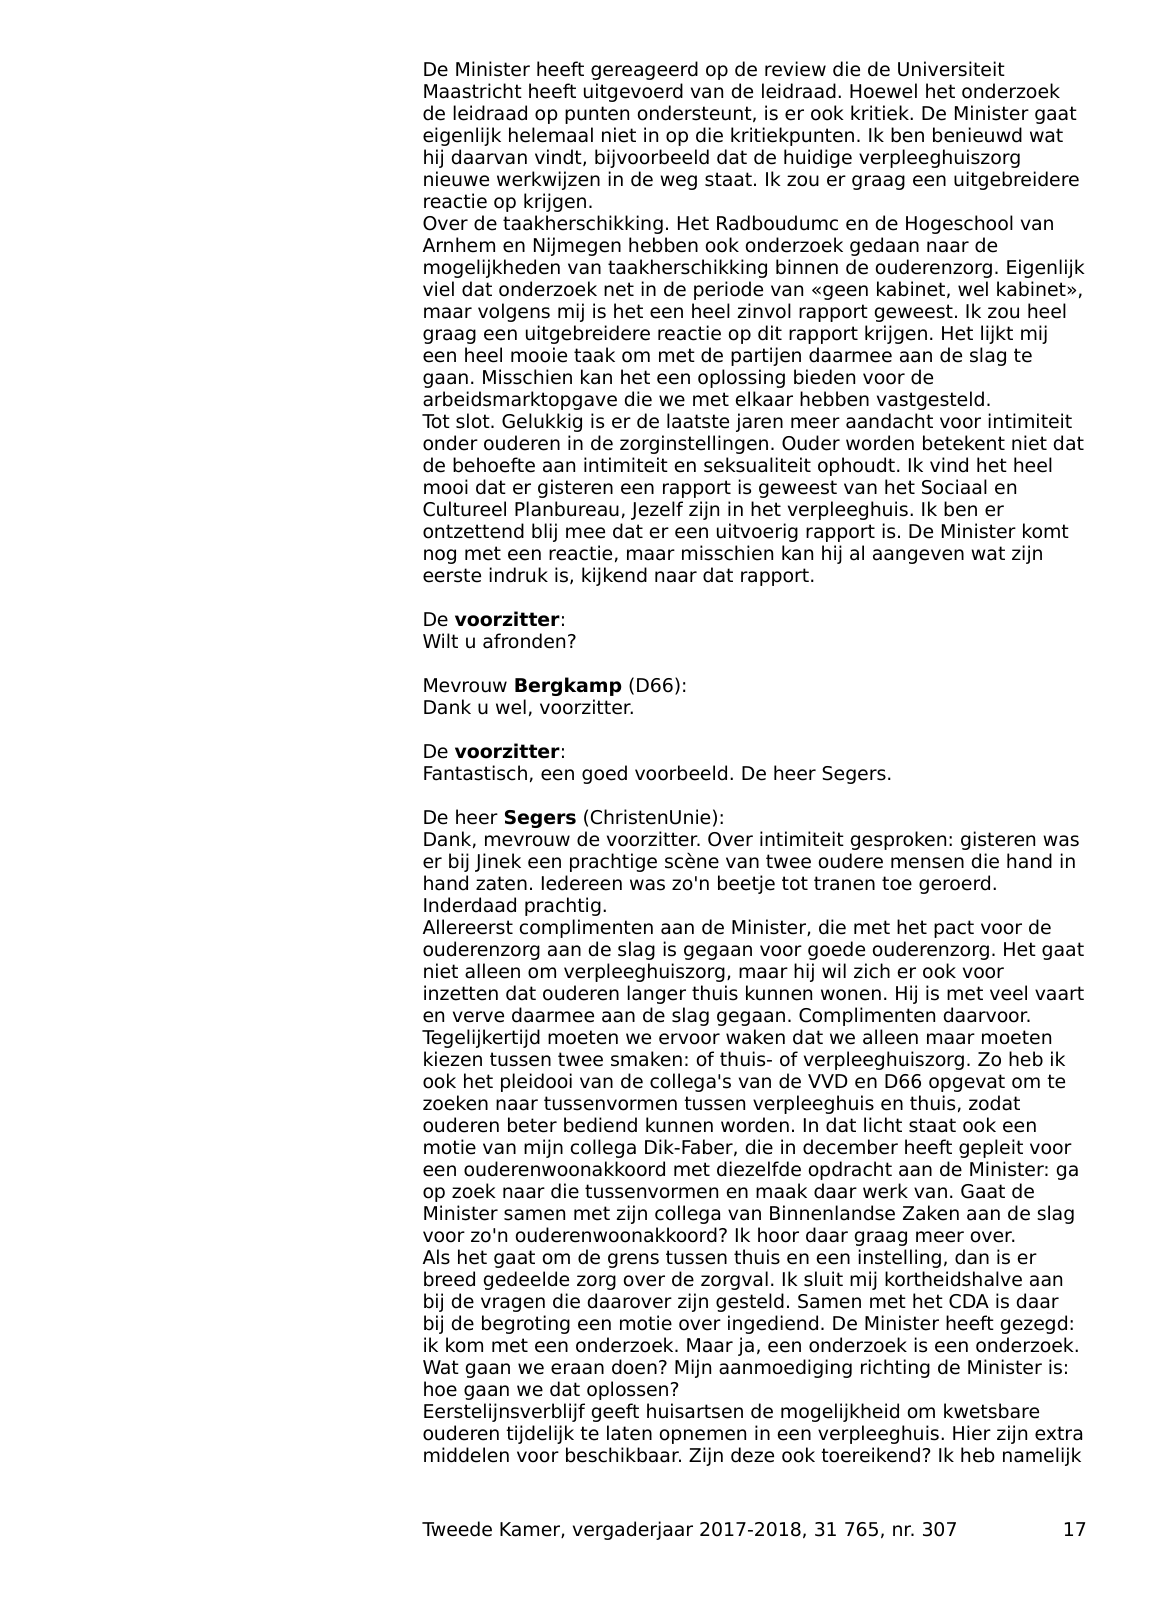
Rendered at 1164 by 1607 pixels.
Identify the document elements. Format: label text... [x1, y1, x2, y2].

text Wilt u afronden? [422, 631, 1087, 653]
text De voorzitter: [422, 741, 1087, 763]
text Fantastisch, een goed voorbeeld. De heer Segers. [422, 763, 1087, 785]
text Dank u wel, voorzitter. [422, 697, 1087, 719]
text Tegelijkertijd moeten we ervoor waken dat we alleen maar moeten kiezen tussen twee smaken: of thuis- of verpleeghuiszorg. Zo heb ik ook het pleidooi van de collega's van de VVD en D66 opgevat om te zoeken naar tussenvormen tussen verpleeghuis en thuis, zodat ouderen beter bediend kunnen worden. In dat licht staat ook een motie van mijn collega Dik-Faber, die in december heeft gepleit voor een ouderenwoonakkoord met diezelfde opdracht aan de Minister: ga op zoek naar die tussenvormen en maak daar werk van. Gaat de Minister samen met zijn collega van Binnenlandse Zaken aan de slag voor zo'n ouderenwoonakkoord? Ik hoor daar graag meer over. [422, 1027, 1087, 1247]
text Mevrouw Bergkamp (D66): [422, 675, 1087, 697]
text Eerstelijnsverblijf geeft huisartsen de mogelijkheid om kwetsbare ouderen tijdelijk te laten opnemen in een verpleeghuis. Hier zijn extra middelen voor beschikbaar. Zijn deze ook toereikend? Ik heb namelijk [422, 1401, 1087, 1467]
text Als het gaat om de grens tussen thuis en een instelling, dan is er breed gedeelde zorg over de zorgval. Ik sluit mij kortheidshalve aan bij de vragen die daarover zijn gesteld. Samen met het CDA is daar bij de begroting een motie over ingediend. De Minister heeft gezegd: ik kom met een onderzoek. Maar ja, een onderzoek is een onderzoek. Wat gaan we eraan doen? Mijn aanmoediging richting de Minister is: hoe gaan we dat oplossen? [422, 1247, 1087, 1401]
text De voorzitter: [422, 609, 1087, 631]
text De Minister heeft gereageerd op de review die de Universiteit Maastricht heeft uitgevoerd van de leidraad. Hoewel het onderzoek de leidraad op punten ondersteunt, is er ook kritiek. De Minister gaat eigenlijk helemaal niet in op die kritiekpunten. Ik ben benieuwd wat hij daarvan vindt, bijvoorbeeld dat de huidige verpleeghuiszorg nieuwe werkwijzen in de weg staat. Ik zou er graag een uitgebreidere reactie op krijgen. [422, 59, 1087, 213]
text Allereerst complimenten aan de Minister, die met het pact voor de ouderenzorg aan de slag is gegaan voor goede ouderenzorg. Het gaat niet alleen om verpleeghuiszorg, maar hij wil zich er ook voor inzetten dat ouderen langer thuis kunnen wonen. Hij is met veel vaart en verve daarmee aan de slag gegaan. Complimenten daarvoor. [422, 917, 1087, 1027]
text Dank, mevrouw de voorzitter. Over intimiteit gesproken: gisteren was er bij Jinek een prachtige scène van twee oudere mensen die hand in hand zaten. Iedereen was zo'n beetje tot tranen toe geroerd. Inderdaad prachtig. [422, 829, 1087, 917]
text Over de taakherschikking. Het Radboudumc en de Hogeschool van Arnhem en Nijmegen hebben ook onderzoek gedaan naar de mogelijkheden van taakherschikking binnen de ouderenzorg. Eigenlijk viel dat onderzoek net in de periode van «geen kabinet, wel kabinet», maar volgens mij is het een heel zinvol rapport geweest. Ik zou heel graag een uitgebreidere reactie op dit rapport krijgen. Het lijkt mij een heel mooie taak om met de partijen daarmee aan de slag te gaan. Misschien kan het een oplossing bieden voor de arbeidsmarktopgave die we met elkaar hebben vastgesteld. [422, 213, 1087, 411]
text De heer Segers (ChristenUnie): [422, 807, 1087, 829]
text Tot slot. Gelukkig is er de laatste jaren meer aandacht voor intimiteit onder ouderen in de zorginstellingen. Ouder worden betekent niet dat de behoefte aan intimiteit en seksualiteit ophoudt. Ik vind het heel mooi dat er gisteren een rapport is geweest van het Sociaal en Cultureel Planbureau, Jezelf zijn in het verpleeghuis. Ik ben er ontzettend blij mee dat er een uitvoerig rapport is. De Minister komt nog met een reactie, maar misschien kan hij al aangeven wat zijn eerste indruk is, kijkend naar dat rapport. [422, 411, 1087, 587]
